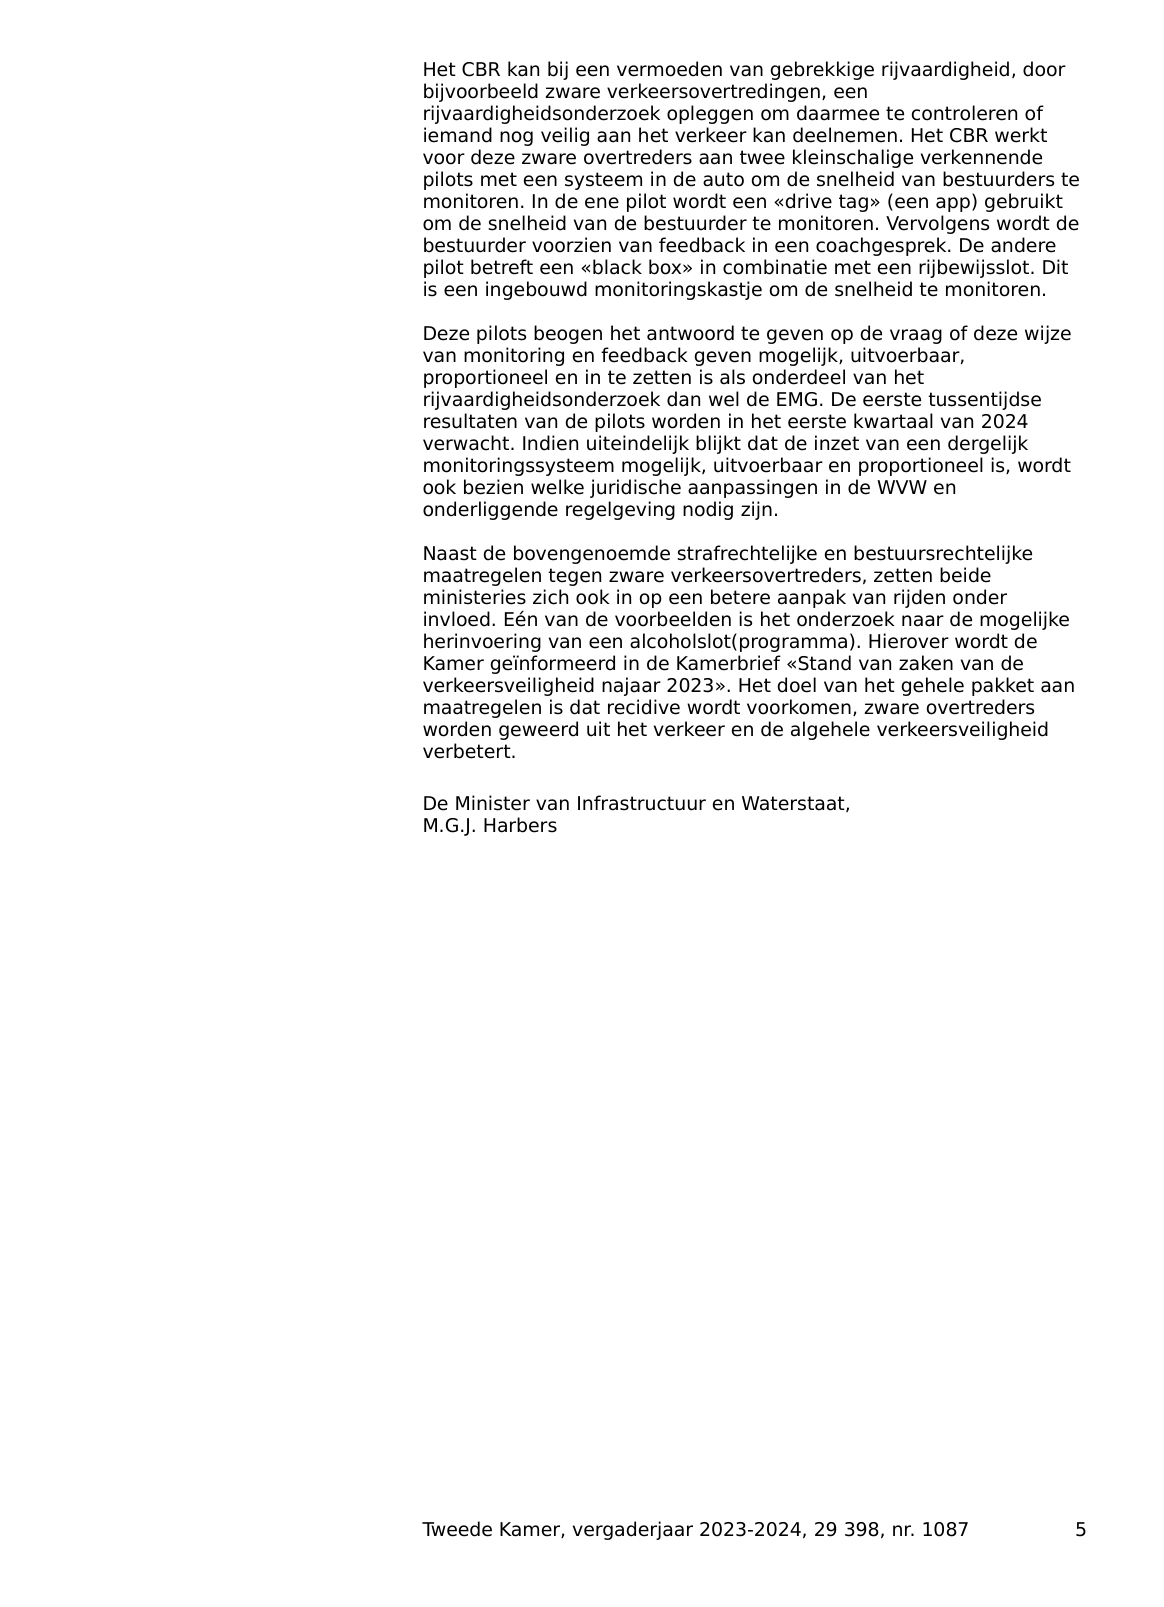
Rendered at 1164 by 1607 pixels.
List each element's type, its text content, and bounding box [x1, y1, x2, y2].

text Deze pilots beogen het antwoord te geven op de vraag of deze wijze van monitoring en feedback geven mogelijk, uitvoerbaar, proportioneel en in te zetten is als onderdeel van het rijvaardigheidsonderzoek dan wel de EMG. De eerste tussentijdse resultaten van de pilots worden in het eerste kwartaal van 2024 verwacht. Indien uiteindelijk blijkt dat de inzet van een dergelijk monitoringssysteem mogelijk, uitvoerbaar en proportioneel is, wordt ook bezien welke juridische aanpassingen in de WVW en onderliggende regelgeving nodig zijn. [422, 323, 1087, 521]
text De Minister van Infrastructuur en Waterstaat, M.G.J. Harbers [422, 793, 1087, 837]
text Het CBR kan bij een vermoeden van gebrekkige rijvaardigheid, door bijvoorbeeld zware verkeersovertredingen, een rijvaardigheidsonderzoek opleggen om daarmee te controleren of iemand nog veilig aan het verkeer kan deelnemen. Het CBR werkt voor deze zware overtreders aan twee kleinschalige verkennende pilots met een systeem in de auto om de snelheid van bestuurders te monitoren. In de ene pilot wordt een «drive tag» (een app) gebruikt om de snelheid van de bestuurder te monitoren. Vervolgens wordt de bestuurder voorzien van feedback in een coachgesprek. De andere pilot betreft een «black box» in combinatie met een rijbewijsslot. Dit is een ingebouwd monitoringskastje om de snelheid te monitoren. [422, 59, 1087, 301]
text Naast de bovengenoemde strafrechtelijke en bestuursrechtelijke maatregelen tegen zware verkeersovertreders, zetten beide ministeries zich ook in op een betere aanpak van rijden onder invloed. Eén van de voorbeelden is het onderzoek naar de mogelijke herinvoering van een alcoholslot(programma). Hierover wordt de Kamer geïnformeerd in de Kamerbrief «Stand van zaken van de verkeersveiligheid najaar 2023». Het doel van het gehele pakket aan maatregelen is dat recidive wordt voorkomen, zware overtreders worden geweerd uit het verkeer en de algehele verkeersveiligheid verbetert. [422, 543, 1087, 763]
